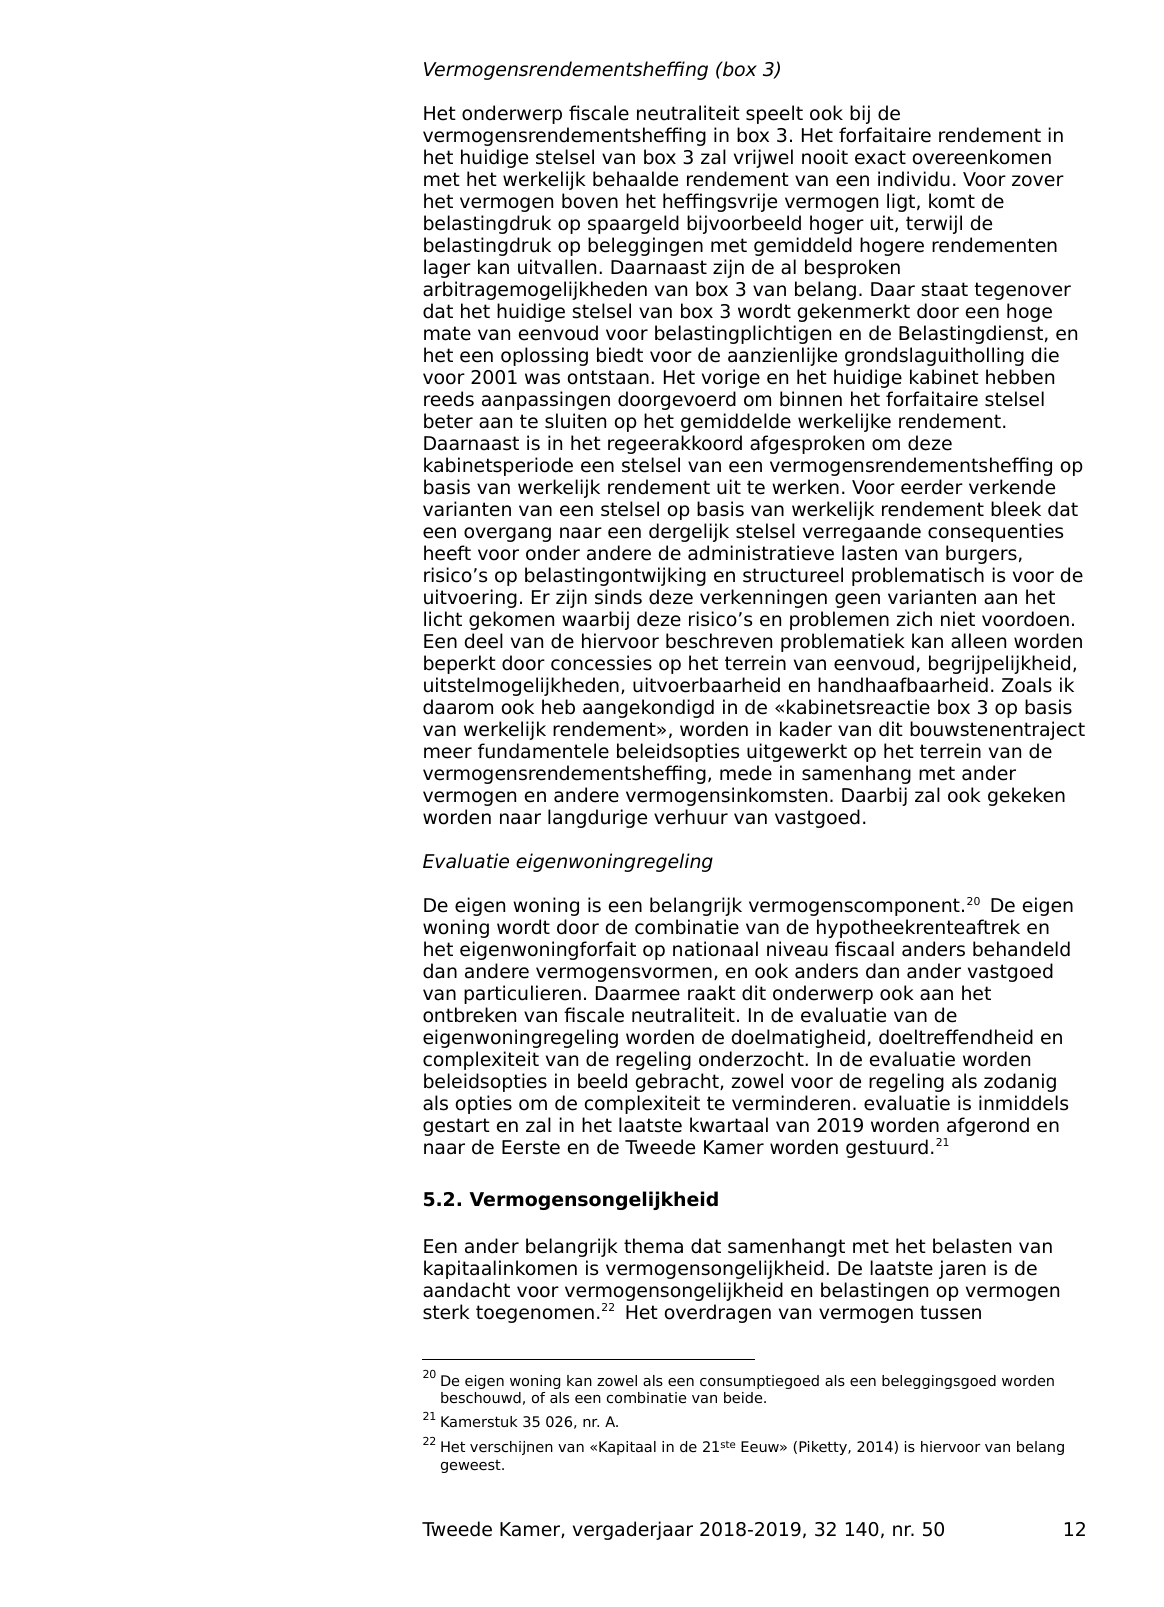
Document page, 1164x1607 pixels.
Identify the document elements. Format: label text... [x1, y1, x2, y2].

text Kamerstuk 35 026, nr. A. [422, 1410, 1087, 1432]
text Een ander belangrijk thema dat samenhangt met het belasten van kapitaalinkomen is vermogensongelijkheid. De laatste jaren is de aandacht voor vermogensongelijkheid en belastingen op vermogen sterk toegenomen. Het overdragen van vermogen tussen [422, 1236, 1087, 1323]
text De eigen woning is een belangrijk vermogenscomponent. De eigen woning wordt door de combinatie van de hypotheekrenteaftrek en het eigenwoningforfait op nationaal niveau fiscaal anders behandeld dan andere vermogensvormen, en ook anders dan ander vastgoed van particulieren. Daarmee raakt dit onderwerp ook aan het ontbreken van fiscale neutraliteit. In de evaluatie van de eigenwoningregeling worden de doelmatigheid, doeltreffendheid en complexiteit van de regeling onderzocht. In de evaluatie worden beleidsopties in beeld gebracht, zowel voor de regeling als zodanig als opties om de complexiteit te verminderen. evaluatie is inmiddels gestart en zal in het laatste kwartaal van 2019 worden afgerond en naar de Eerste en de Tweede Kamer worden gestuurd. [422, 895, 1087, 1159]
text Het verschijnen van «Kapitaal in de 21ste Eeuw» (Piketty, 2014) is hiervoor van belang geweest. [422, 1435, 1087, 1474]
text Het onderwerp fiscale neutraliteit speelt ook bij de vermogensrendementsheffing in box 3. Het forfaitaire rendement in het huidige stelsel van box 3 zal vrijwel nooit exact overeenkomen met het werkelijk behaalde rendement van een individu. Voor zover het vermogen boven het heffingsvrije vermogen ligt, komt de belastingdruk op spaargeld bijvoorbeeld hoger uit, terwijl de belastingdruk op beleggingen met gemiddeld hogere rendementen lager kan uitvallen. Daarnaast zijn de al besproken arbitragemogelijkheden van box 3 van belang. Daar staat tegenover dat het huidige stelsel van box 3 wordt gekenmerkt door een hoge mate van eenvoud voor belastingplichtigen en de Belastingdienst, en het een oplossing biedt voor de aanzienlijke grondslaguitholling die voor 2001 was ontstaan. Het vorige en het huidige kabinet hebben reeds aanpassingen doorgevoerd om binnen het forfaitaire stelsel beter aan te sluiten op het gemiddelde werkelijke rendement. Daarnaast is in het regeerakkoord afgesproken om deze kabinetsperiode een stelsel van een vermogensrendementsheffing op basis van werkelijk rendement uit te werken. Voor eerder verkende varianten van een stelsel op basis van werkelijk rendement bleek dat een overgang naar een dergelijk stelsel verregaande consequenties heeft voor onder andere de administratieve lasten van burgers, risico’s op belastingontwijking en structureel problematisch is voor de uitvoering. Er zijn sinds deze verkenningen geen varianten aan het licht gekomen waarbij deze risico’s en problemen zich niet voordoen. Een deel van de hiervoor beschreven problematiek kan alleen worden beperkt door concessies op het terrein van eenvoud, begrijpelijkheid, uitstelmogelijkheden, uitvoerbaarheid en handhaafbaarheid. Zoals ik daarom ook heb aangekondigd in de «kabinetsreactie box 3 op basis van werkelijk rendement», worden in kader van dit bouwstenentraject meer fundamentele beleidsopties uitgewerkt op het terrein van de vermogensrendementsheffing, mede in samenhang met ander vermogen en andere vermogensinkomsten. Daarbij zal ook gekeken worden naar langdurige verhuur van vastgoed. [422, 103, 1087, 828]
text De eigen woning kan zowel als een consumptiegoed als een beleggingsgoed worden beschouwd, of als een combinatie van beide. [422, 1368, 1087, 1407]
subtitle Evaluatie eigenwoningregeling [422, 851, 1087, 873]
subtitle 5.2. Vermogensongelijkheid [422, 1189, 1087, 1211]
subtitle Vermogensrendementsheffing (box 3) [422, 59, 1087, 81]
